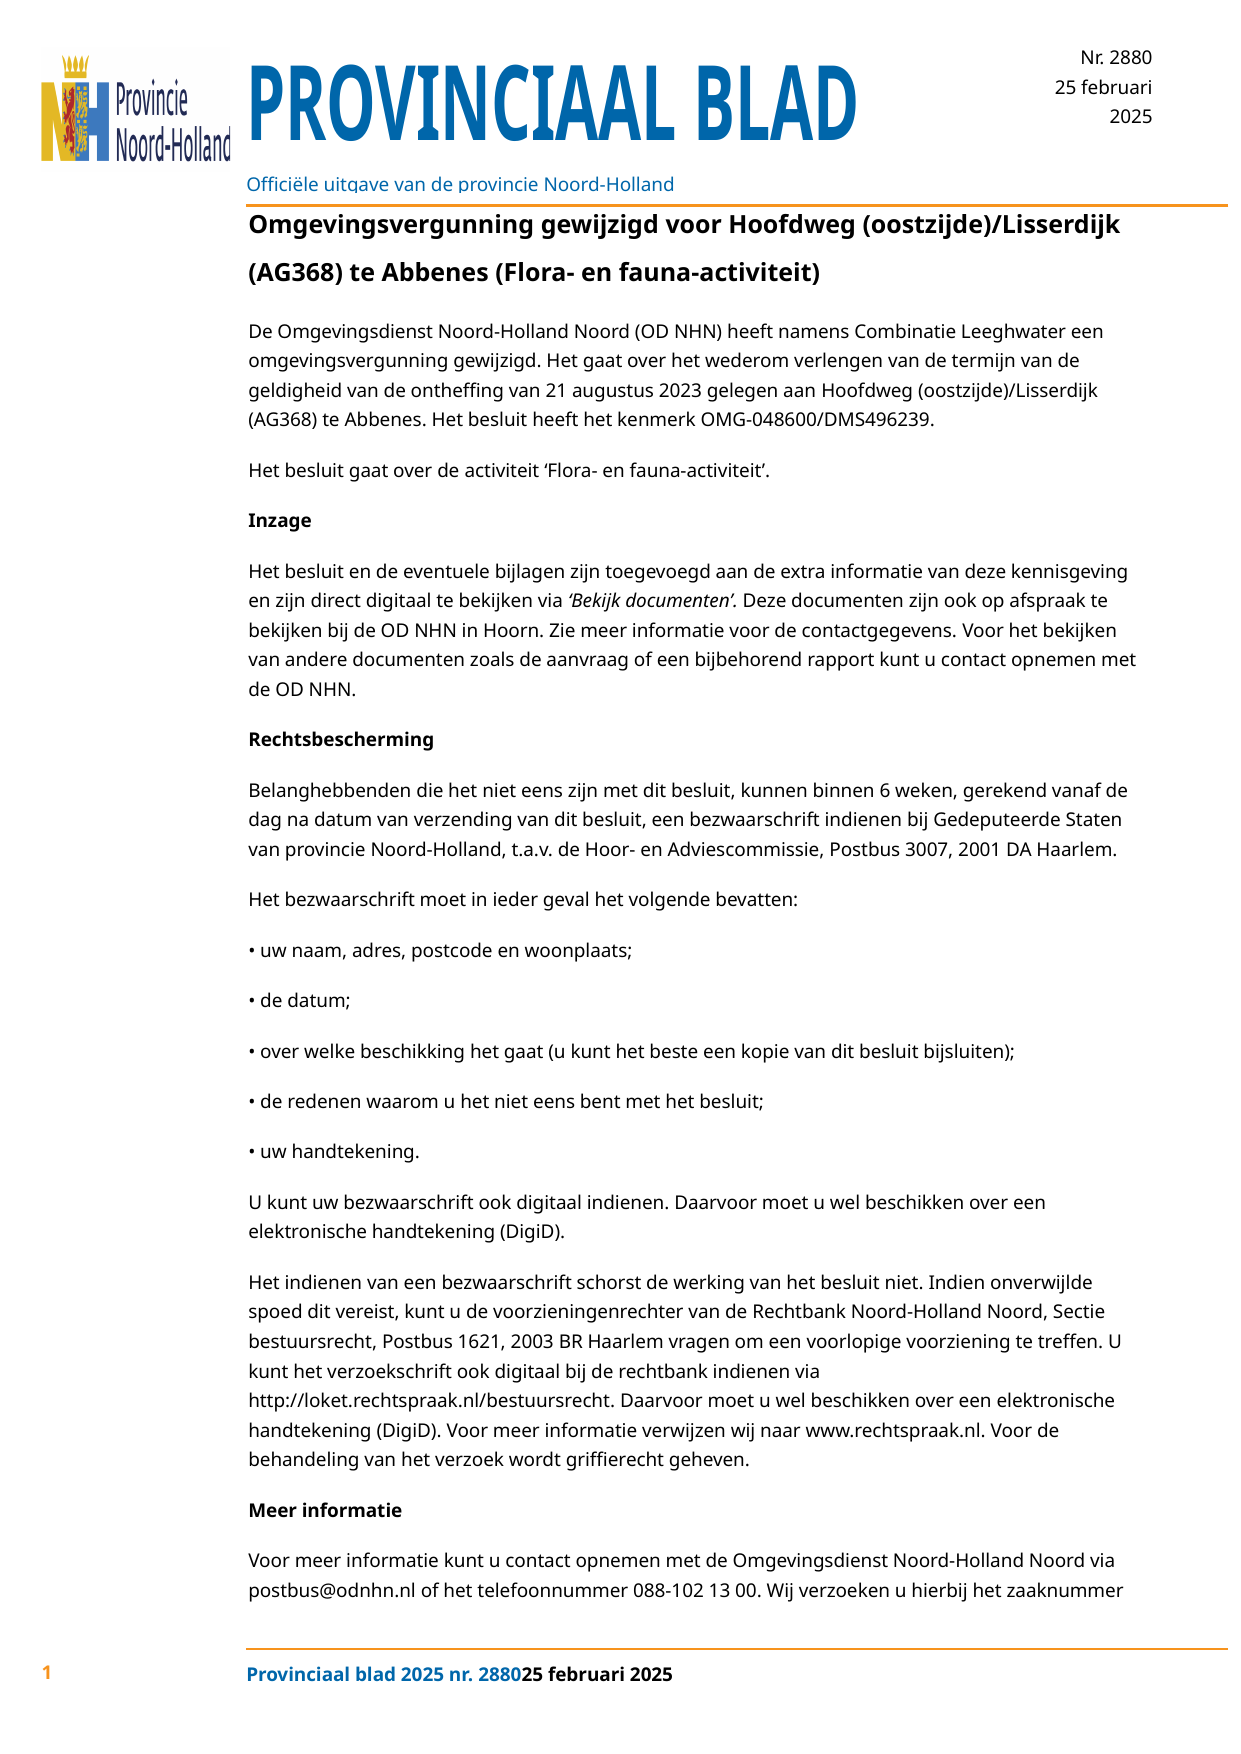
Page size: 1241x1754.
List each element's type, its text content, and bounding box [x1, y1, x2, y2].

text • uw naam, adres, postcode en woonplaats; [248, 937, 1152, 963]
text Het besluit gaat over de activiteit ‘Flora- en fauna-activiteit’. [248, 457, 1152, 483]
text Rechtsbescherming [248, 727, 1152, 752]
text Inzage [248, 507, 1152, 533]
text Omgevingsvergunning gewijzigd voor Hoofdweg (oostzijde)/Lisserdijk (AG368) te Abbenes (Flora- en fauna-activiteit) [248, 207, 1152, 288]
text De Omgevingsdienst Noord-Holland Noord (OD NHN) heeft namens Combinatie Leeghwater een omgevingsvergunning gewijzigd. Het gaat over het wederom verlengen van de termijn van de geldigheid van de ontheffing van 21 augustus 2023 gelegen aan Hoofdweg (oostzijde)/Lisserdijk (AG368) te Abbenes. Het besluit heeft het kenmerk OMG-048600/DMS496239. [248, 318, 1152, 432]
picture [41, 47, 231, 172]
text • de datum; [248, 987, 1152, 1013]
text U kunt uw bezwaarschrift ook digitaal indienen. Daarvoor moet u wel beschikken over een elektronische handtekening (DigiD). [248, 1189, 1152, 1244]
text • de redenen waarom u het niet eens bent met het besluit; [248, 1088, 1152, 1114]
text Het bezwaarschrift moet in ieder geval het volgende bevatten: [248, 887, 1152, 912]
text Het besluit en de eventuele bijlagen zijn toegevoegd aan de extra informatie van deze kennisgeving en zijn direct digitaal te bekijken via ‘Bekijk documenten’. Deze documenten zijn ook op afspraak te bekijken bij de OD NHN in Hoorn. Zie meer informatie voor de contactgegevens. Voor het bekijken van andere documenten zoals de aanvraag of een bijbehorend rapport kunt u contact opnemen met de OD NHN. [248, 558, 1152, 702]
text Belanghebbenden die het niet eens zijn met dit besluit, kunnen binnen 6 weken, gerekend vanaf de dag na datum van verzending van dit besluit, een bezwaarschrift indienen bij Gedeputeerde Staten van provincie Noord-Holland, t.a.v. de Hoor- en Adviescommissie, Postbus 3007, 2001 DA Haarlem. [248, 777, 1152, 862]
text Het indienen van een bezwaarschrift schorst de werking van het besluit niet. Indien onverwijlde spoed dit vereist, kunt u de voorzieningenrechter van de Rechtbank Noord-Holland Noord, Sectie bestuursrecht, Postbus 1621, 2003 BR Haarlem vragen om een voorlopige voorziening te treffen. U kunt het verzoekschrift ook digitaal bij de rechtbank indienen via http://loket.rechtspraak.nl/bestuursrecht. Daarvoor moet u wel beschikken over een elektronische handtekening (DigiD). Voor meer informatie verwijzen wij naar www.rechtspraak.nl. Voor de behandeling van het verzoek wordt griffierecht geheven. [248, 1269, 1152, 1472]
text • uw handtekening. [248, 1139, 1152, 1164]
text Voor meer informatie kunt u contact opnemen met de Omgevingsdienst Noord-Holland Noord via postbus@odnhn.nl of het telefoonnummer 088-102 13 00. Wij verzoeken u hierbij het zaaknummer [248, 1547, 1152, 1603]
text Meer informatie [248, 1497, 1152, 1523]
text • over welke beschikking het gaat (u kunt het beste een kopie van dit besluit bijsluiten); [248, 1038, 1152, 1064]
